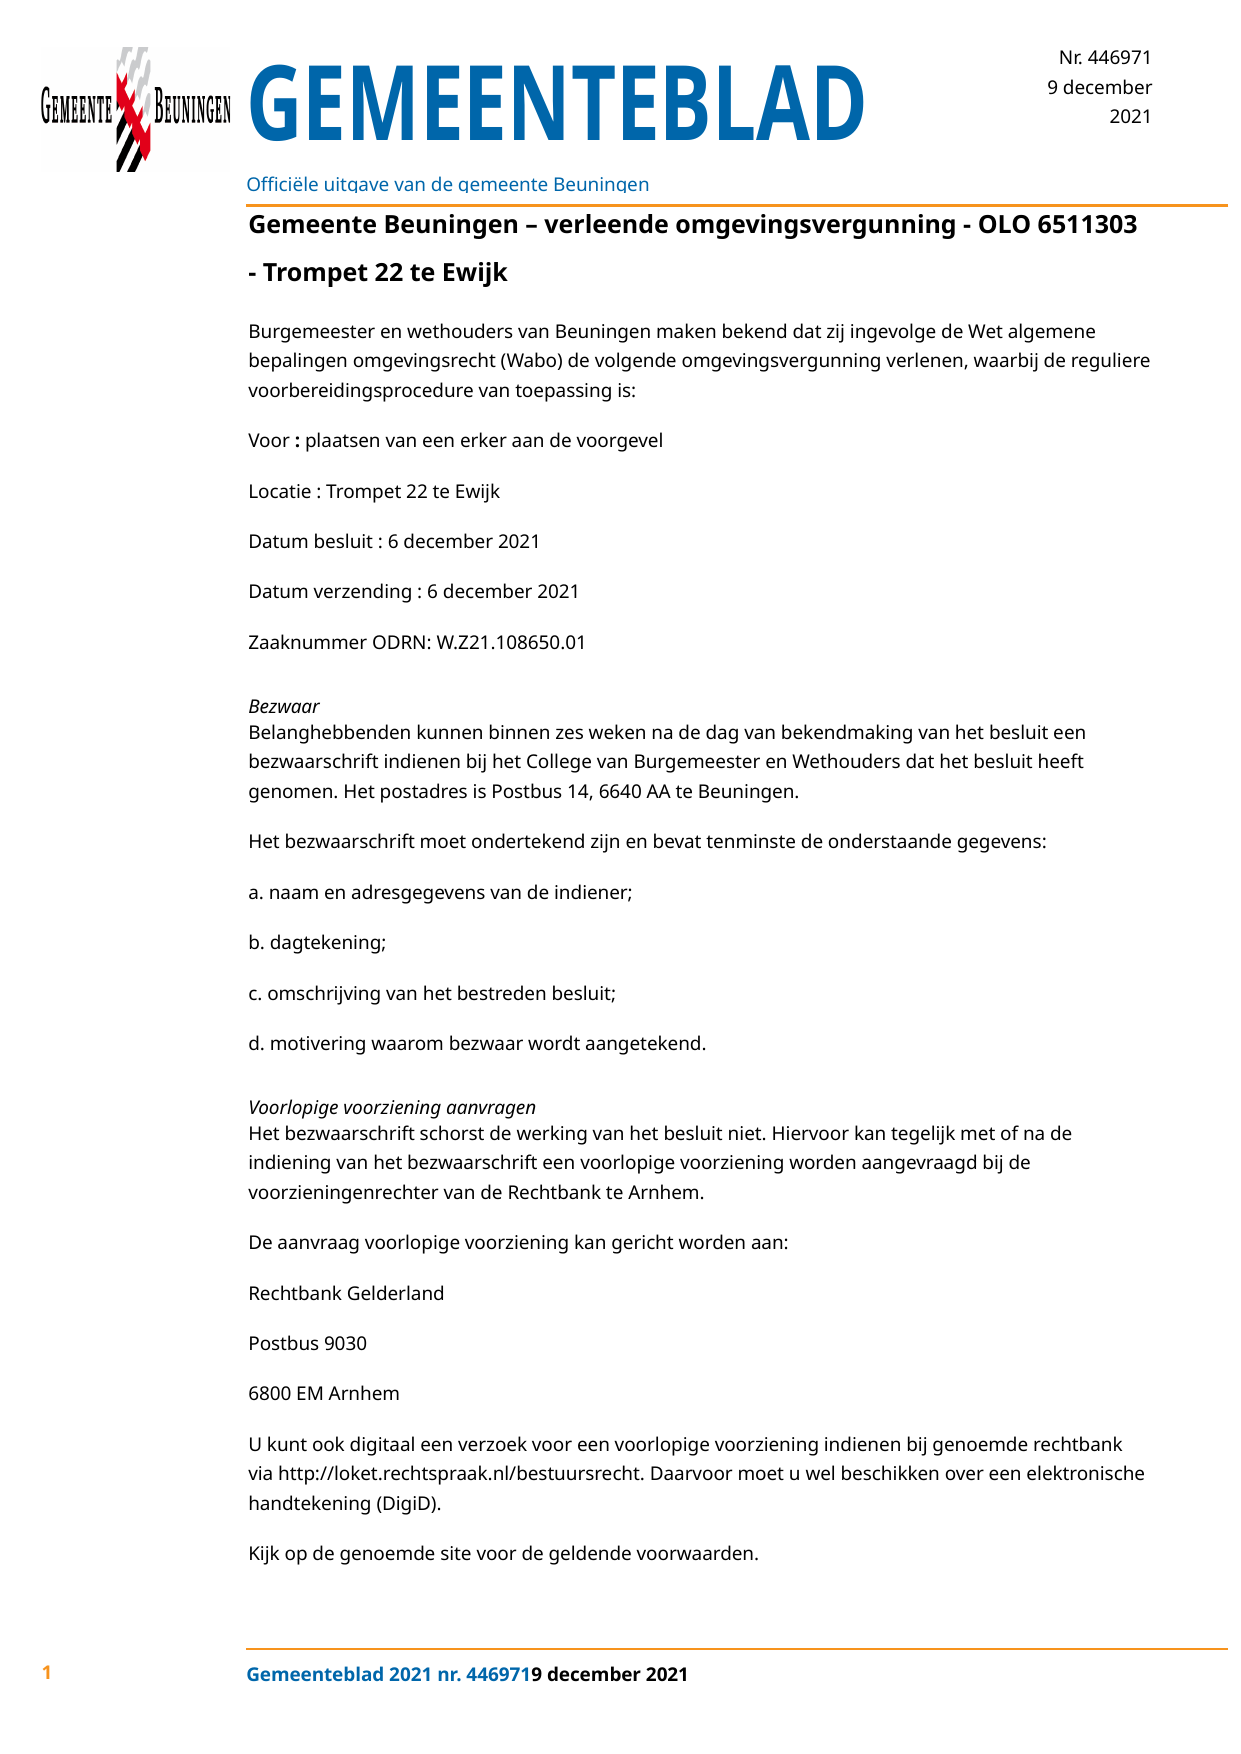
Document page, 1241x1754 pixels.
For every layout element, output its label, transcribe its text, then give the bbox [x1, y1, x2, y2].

text d. motivering waarom bezwaar wordt aangetekend. [248, 1030, 1152, 1056]
text c. omschrijving van het bestreden besluit; [248, 980, 1152, 1005]
text Bezwaar [248, 693, 1152, 719]
text Zaaknummer ODRN: W.Z21.108650.01 [248, 629, 1152, 655]
text U kunt ook digitaal een verzoek voor een voorlopige voorziening indienen bij genoemde rechtbank via http://loket.rechtspraak.nl/bestuursrecht. Daarvoor moet u wel beschikken over een elektronische handtekening (DigiD). [248, 1431, 1152, 1516]
text Datum besluit : 6 december 2021 [248, 528, 1152, 554]
text b. dagtekening; [248, 929, 1152, 955]
text Burgemeester en wethouders van Beuningen maken bekend dat zij ingevolge de Wet algemene bepalingen omgevingsrecht (Wabo) de volgende omgevingsvergunning verlenen, waarbij de reguliere voorbereidingsprocedure van toepassing is: [248, 318, 1152, 403]
text Het bezwaarschrift schorst de werking van het besluit niet. Hiervoor kan tegelijk met of na de indiening van het bezwaarschrift een voorlopige voorziening worden aangevraagd bij de voorzieningenrechter van de Rechtbank te Arnhem. [248, 1120, 1152, 1205]
text 6800 EM Arnhem [248, 1381, 1152, 1406]
text Datum verzending : 6 december 2021 [248, 579, 1152, 604]
text Belanghebbenden kunnen binnen zes weken na de dag van bekendmaking van het besluit een bezwaarschrift indienen bij het College van Burgemeester en Wethouders dat het besluit heeft genomen. Het postadres is Postbus 14, 6640 AA te Beuningen. [248, 719, 1152, 804]
text De aanvraag voorlopige voorziening kan gericht worden aan: [248, 1229, 1152, 1255]
picture [41, 47, 231, 172]
text Het bezwaarschrift moet ondertekend zijn en bevat tenminste de onderstaande gegevens: [248, 828, 1152, 854]
text a. naam en adresgegevens van de indiener; [248, 879, 1152, 904]
text Rechtbank Gelderland [248, 1280, 1152, 1306]
text Locatie : Trompet 22 te Ewijk [248, 478, 1152, 504]
text Voorlopige voorziening aanvragen [248, 1094, 1152, 1120]
text Postbus 9030 [248, 1330, 1152, 1356]
text Voor : plaatsen van een erker aan de voorgevel [248, 427, 1152, 453]
text Kijk op de genoemde site voor de geldende voorwaarden. [248, 1541, 1152, 1566]
text Gemeente Beuningen – verleende omgevingsvergunning - OLO 6511303 - Trompet 22 te Ewijk [248, 207, 1152, 288]
